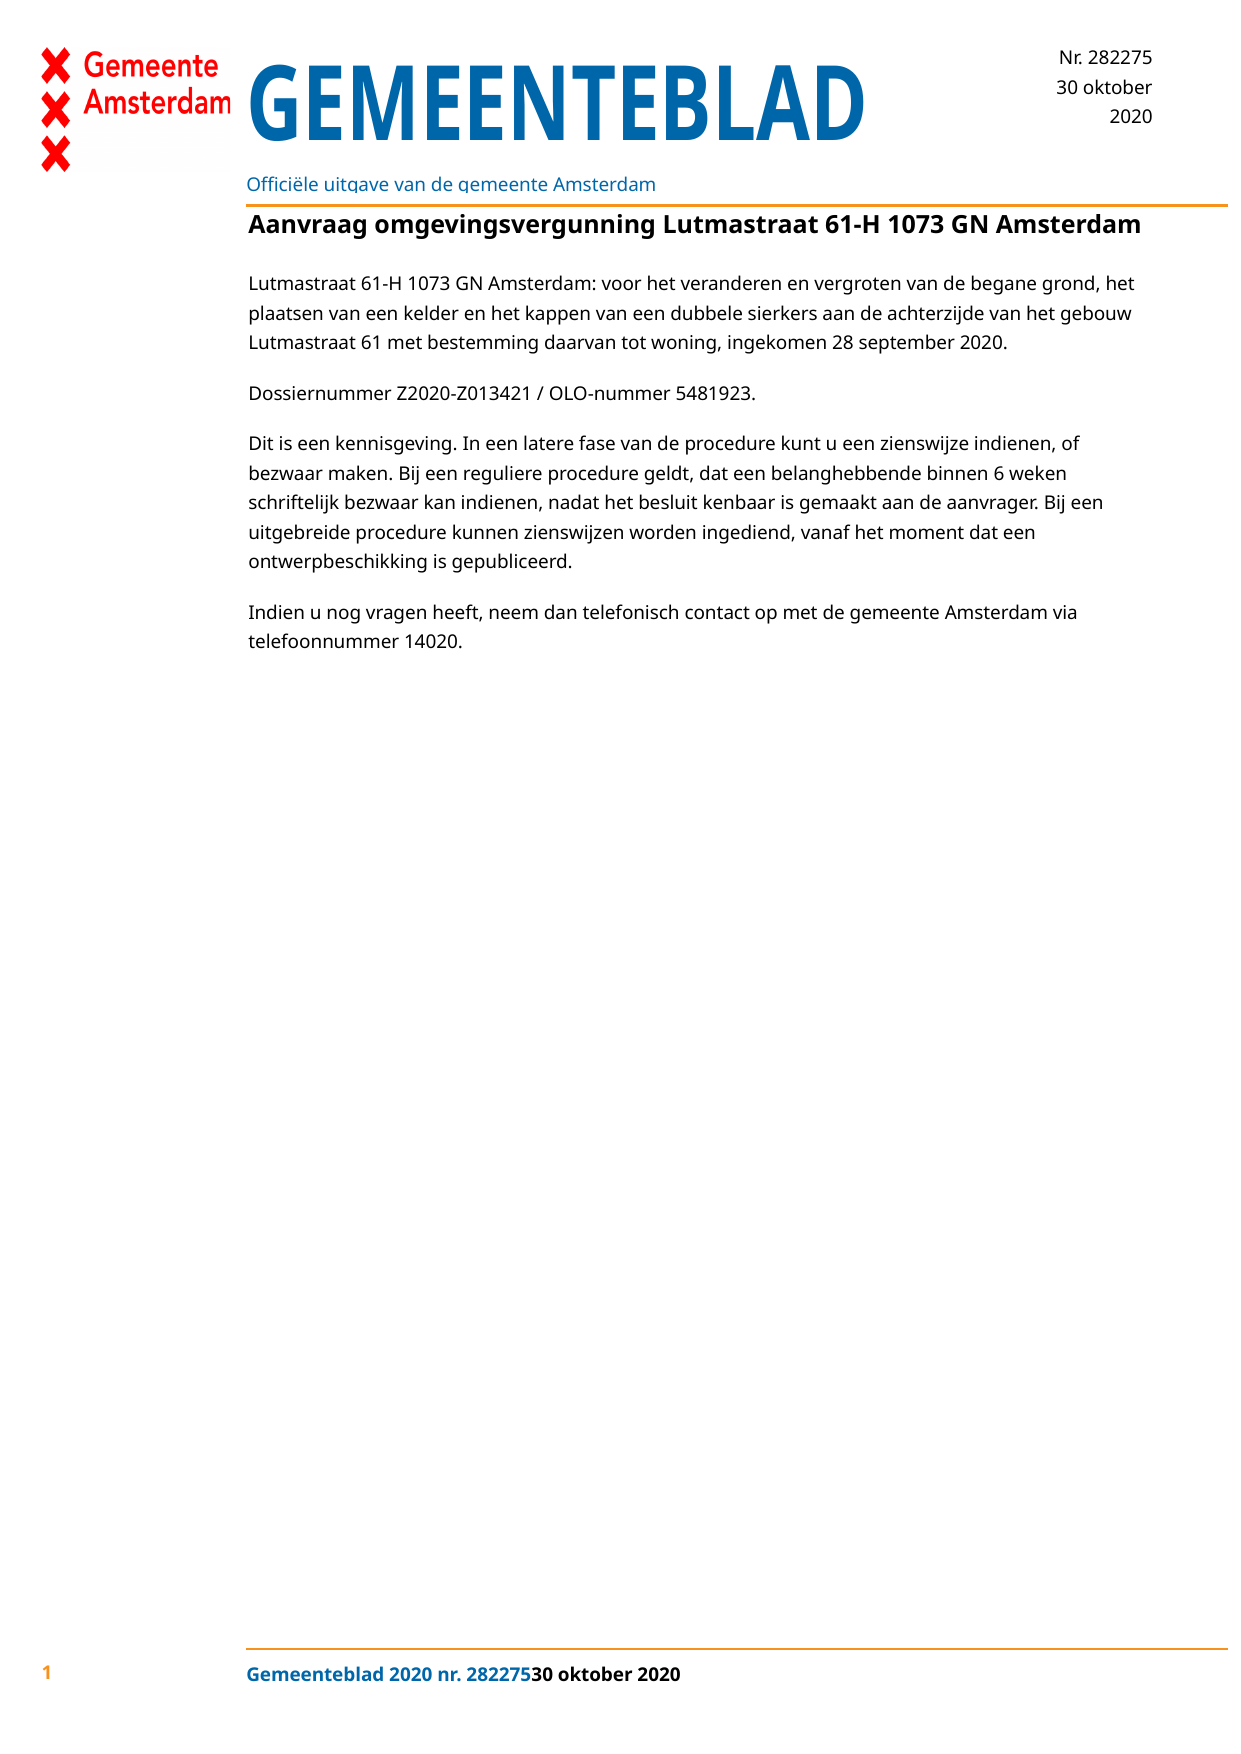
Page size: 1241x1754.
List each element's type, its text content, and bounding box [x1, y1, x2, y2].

text Dossiernummer Z2020-Z013421 / OLO-nummer 5481923. [248, 380, 1152, 406]
text Indien u nog vragen heeft, neem dan telefonisch contact op met de gemeente Amsterdam via telefoonnummer 14020. [248, 599, 1152, 654]
text Dit is een kennisgeving. In een latere fase van de procedure kunt u een zienswijze indienen, of bezwaar maken. Bij een reguliere procedure geldt, dat een belanghebbende binnen 6 weken schriftelijk bezwaar kan indienen, nadat het besluit kenbaar is gemaakt aan de aanvrager. Bij een uitgebreide procedure kunnen zienswijzen worden ingediend, vanaf het moment dat een ontwerpbeschikking is gepubliceerd. [248, 430, 1152, 574]
text Lutmastraat 61-H 1073 GN Amsterdam: voor het veranderen en vergroten van de begane grond, het plaatsen van een kelder en het kappen van een dubbele sierkers aan de achterzijde van het gebouw Lutmastraat 61 met bestemming daarvan tot woning, ingekomen 28 september 2020. [248, 270, 1152, 355]
picture [41, 47, 231, 172]
text Aanvraag omgevingsvergunning Lutmastraat 61-H 1073 GN Amsterdam [248, 207, 1152, 241]
